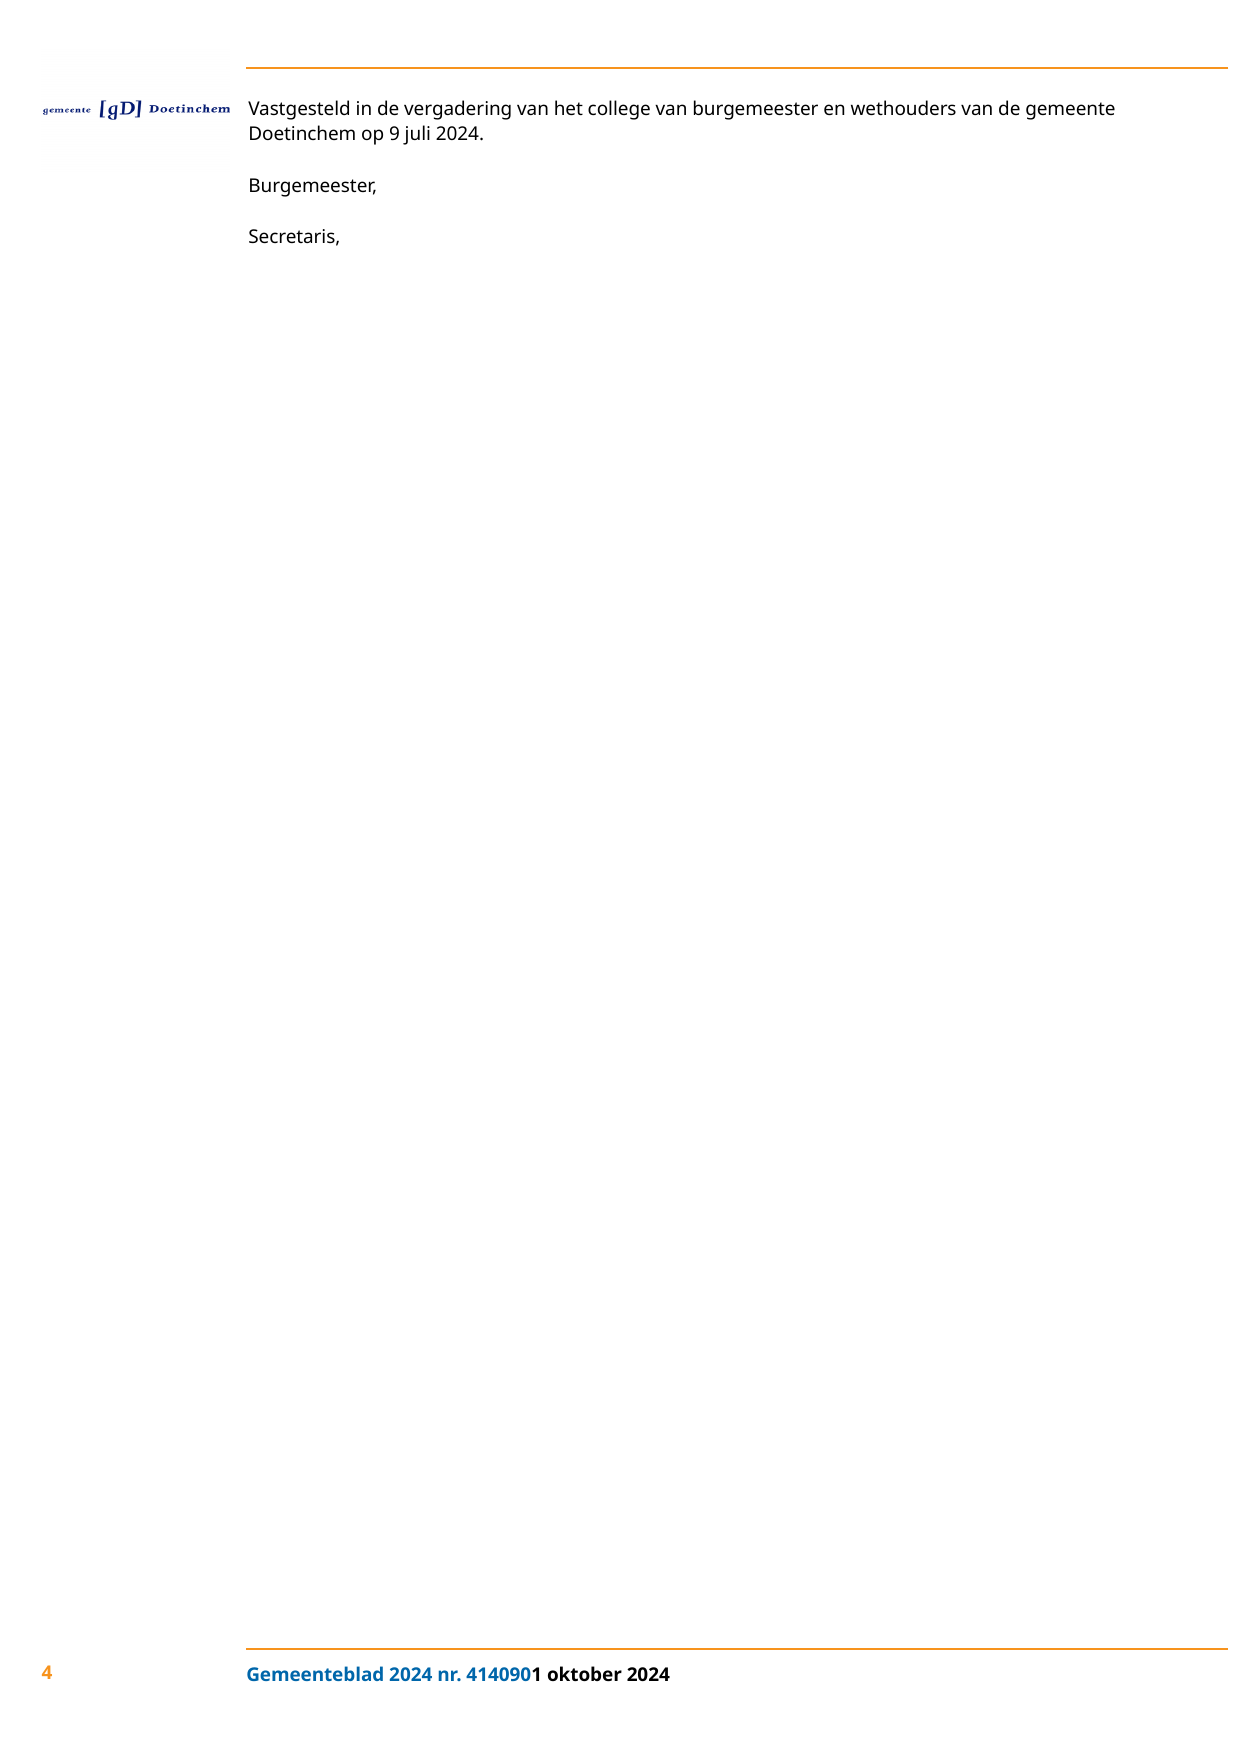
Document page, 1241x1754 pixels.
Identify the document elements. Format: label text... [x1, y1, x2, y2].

text Burgemeester, [248, 172, 1152, 198]
text Secretaris, [248, 223, 1152, 249]
picture [41, 47, 231, 172]
text Vastgesteld in de vergadering van het college van burgemeester en wethouders van de gemeente Doetinchem op 9 juli 2024. [248, 95, 1152, 146]
